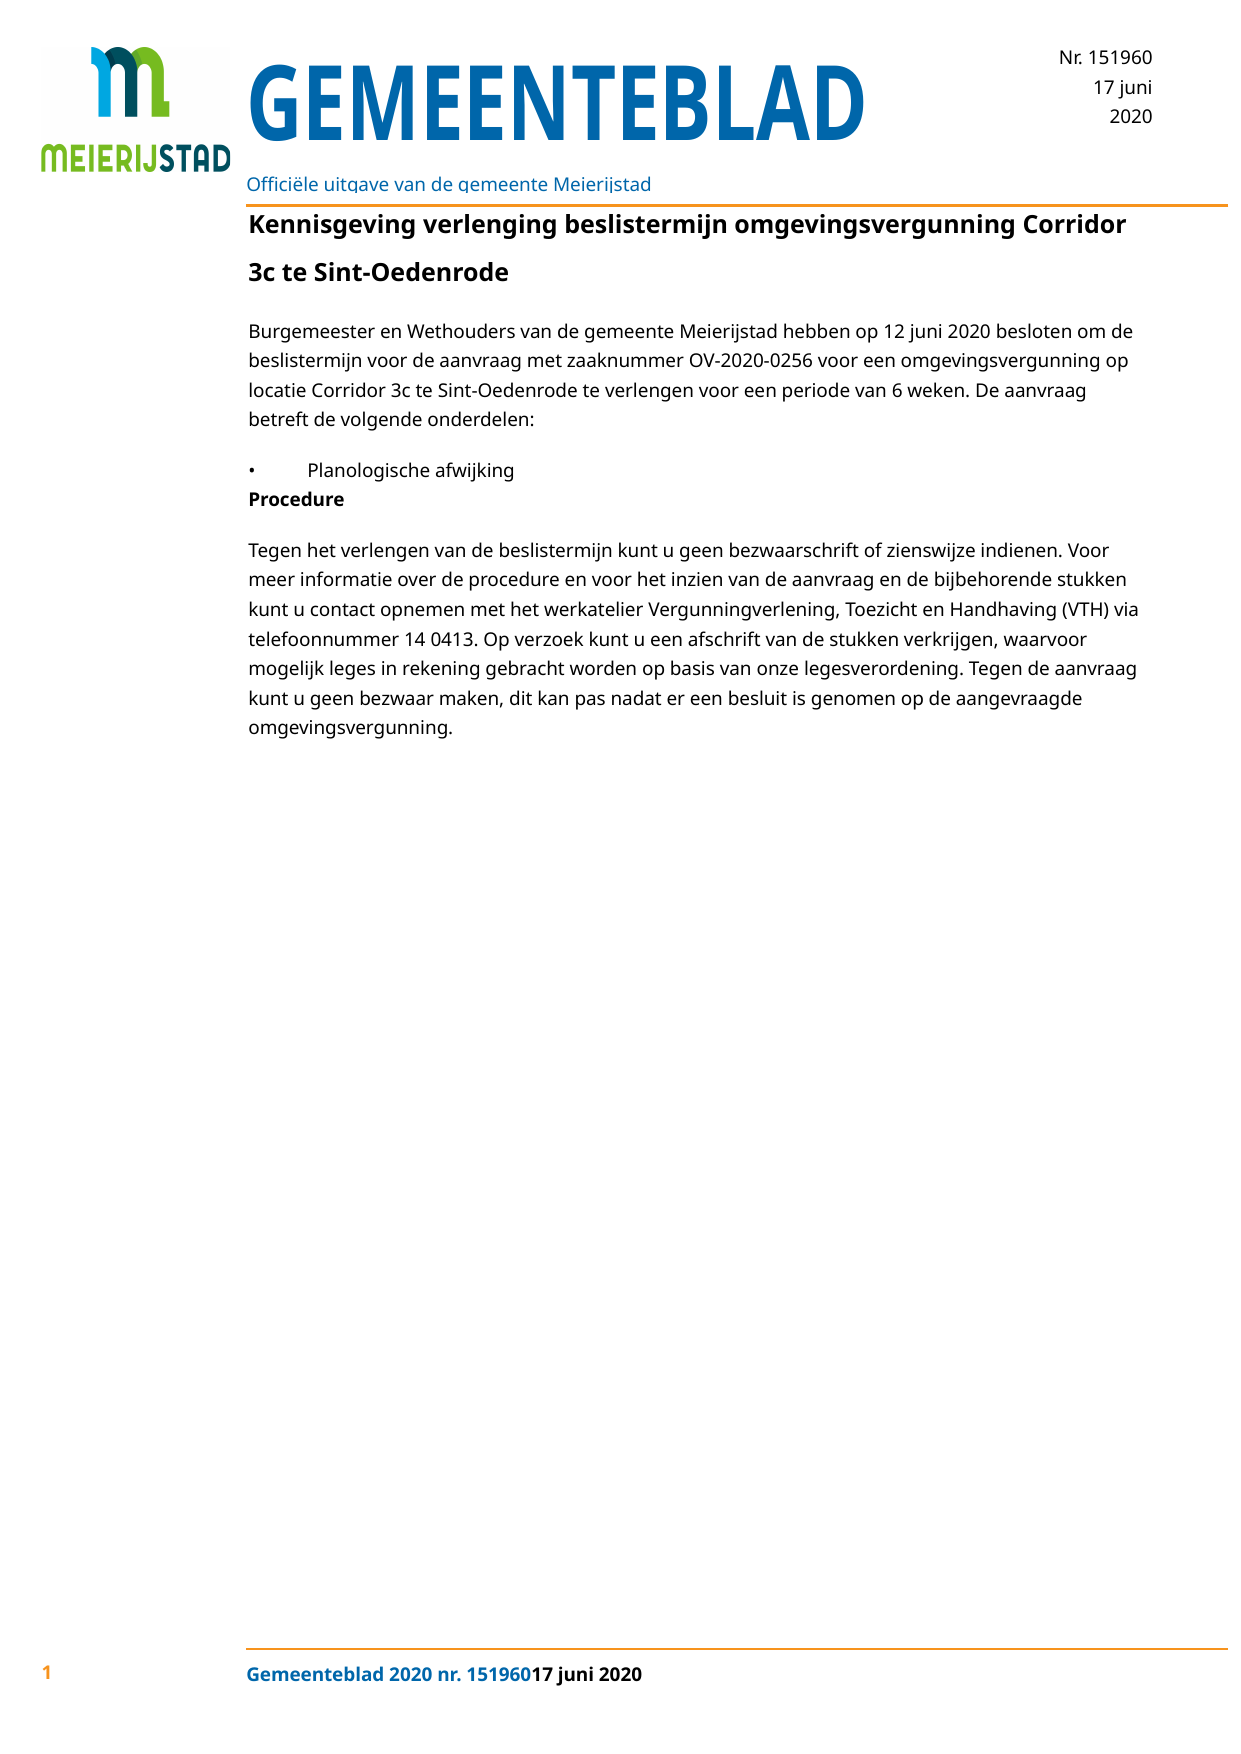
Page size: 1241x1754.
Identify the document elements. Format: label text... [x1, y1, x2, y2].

picture [41, 47, 231, 172]
text Tegen het verlengen van de beslistermijn kunt u geen bezwaarschrift of zienswijze indienen. Voor meer informatie over de procedure en voor het inzien van de aanvraag en de bijbehorende stukken kunt u contact opnemen met het werkatelier Vergunningverlening, Toezicht en Handhaving (VTH) via telefoonnummer 14 0413. Op verzoek kunt u een afschrift van de stukken verkrijgen, waarvoor mogelijk leges in rekening gebracht worden op basis van onze legesverordening. Tegen de aanvraag kunt u geen bezwaar maken, dit kan pas nadat er een besluit is genomen op de aangevraagde omgevingsvergunning. [248, 537, 1152, 740]
list Planologische afwijking [248, 457, 1152, 483]
text Burgemeester en Wethouders van de gemeente Meierijstad hebben op 12 juni 2020 besloten om de beslistermijn voor de aanvraag met zaaknummer OV-2020-0256 voor een omgevingsvergunning op locatie Corridor 3c te Sint-Oedenrode te verlengen voor een periode van 6 weken. De aanvraag betreft de volgende onderdelen: [248, 318, 1152, 432]
text Procedure [248, 487, 1152, 512]
text Kennisgeving verlenging beslistermijn omgevingsvergunning Corridor 3c te Sint-Oedenrode [248, 207, 1152, 288]
